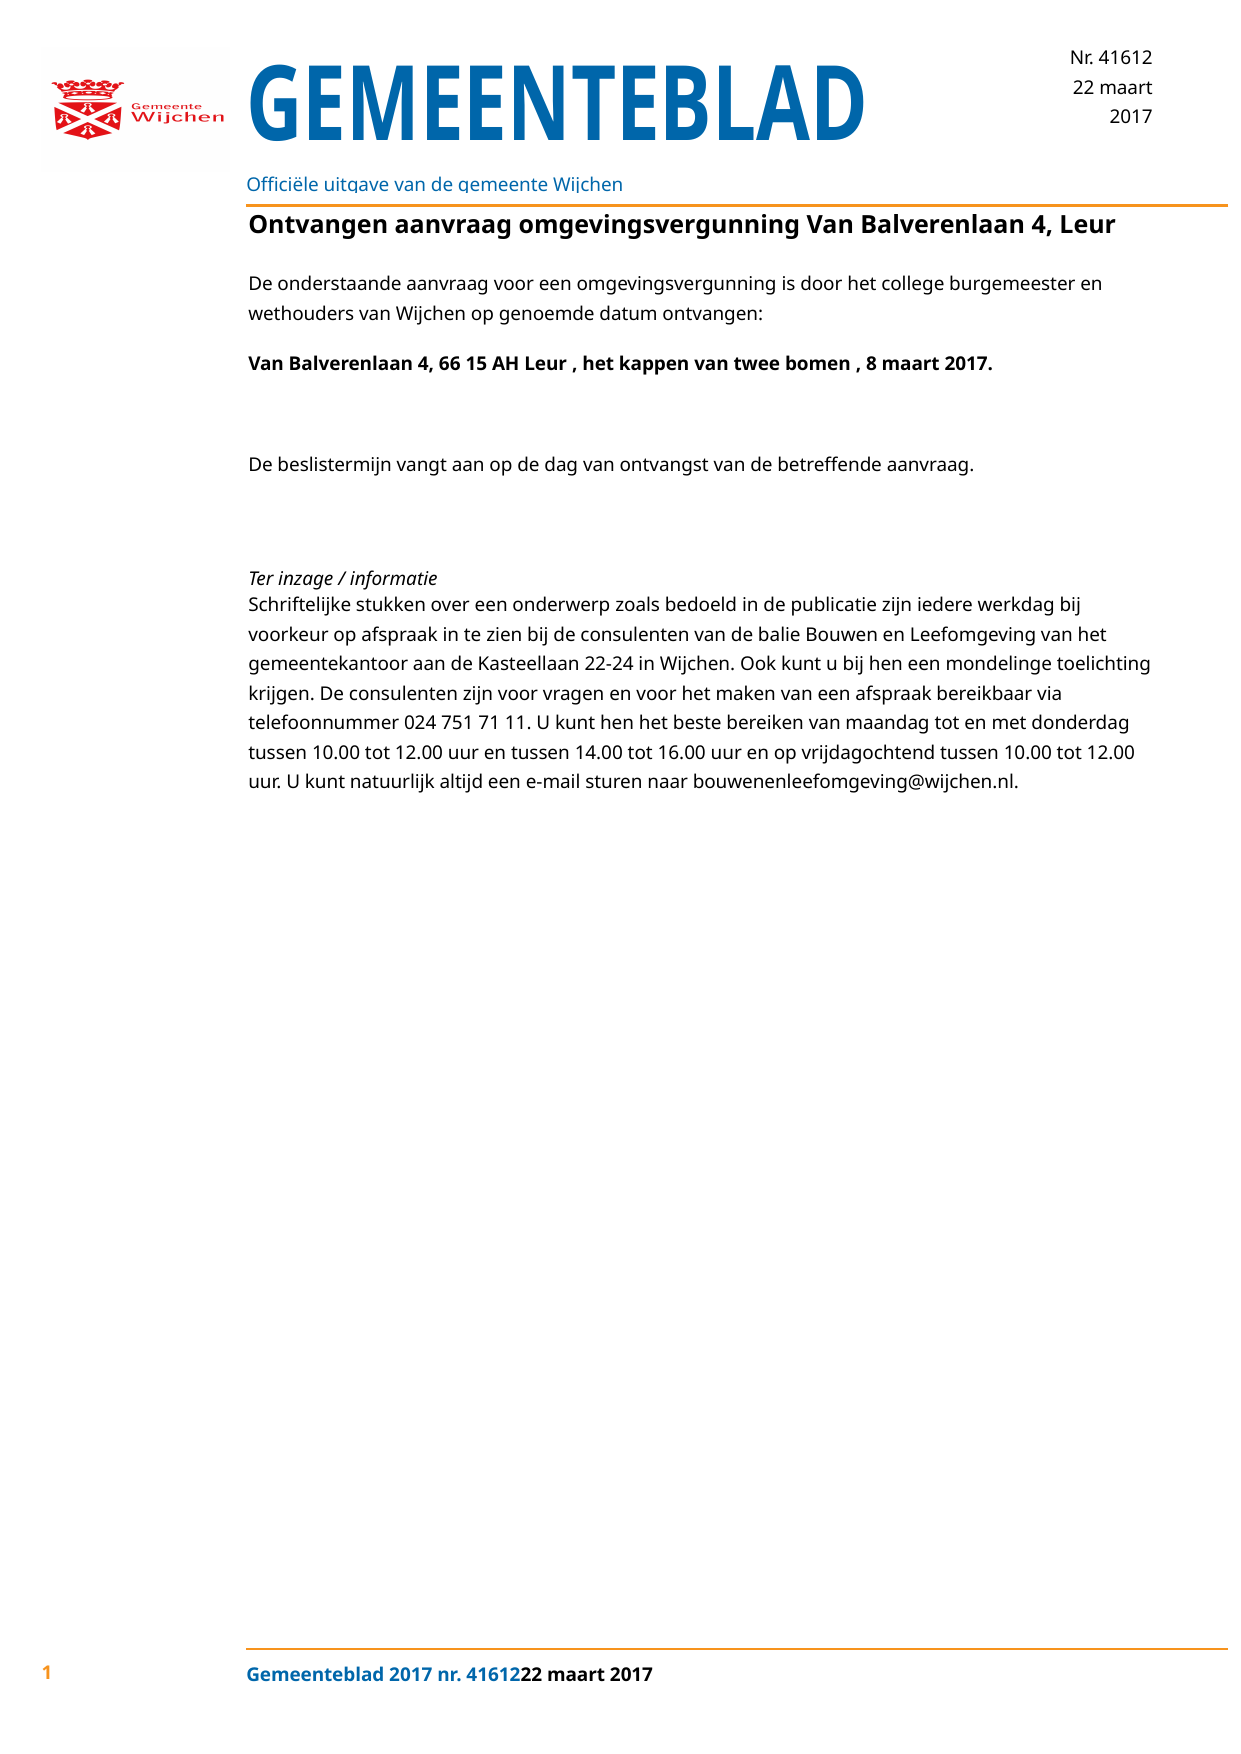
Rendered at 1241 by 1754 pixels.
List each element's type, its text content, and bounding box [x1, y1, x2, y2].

picture [41, 47, 231, 172]
text De onderstaande aanvraag voor een omgevingsvergunning is door het college burgemeester en wethouders van Wijchen op genoemde datum ontvangen: [248, 270, 1152, 326]
text Ter inzage / informatie [248, 566, 1152, 591]
text Van Balverenlaan 4, 66 15 AH Leur , het kappen van twee bomen , 8 maart 2017. [248, 350, 1152, 376]
text Schriftelijke stukken over een onderwerp zoals bedoeld in de publicatie zijn iedere werkdag bij voorkeur op afspraak in te zien bij de consulenten van de balie Bouwen en Leefomgeving van het gemeentekantoor aan de Kasteellaan 22-24 in Wijchen. Ook kunt u bij hen een mondelinge toelichting krijgen. De consulenten zijn voor vragen en voor het maken van een afspraak bereikbaar via telefoonnummer 024 751 71 11. U kunt hen het beste bereiken van maandag tot en met donderdag tussen 10.00 tot 12.00 uur en tussen 14.00 tot 16.00 uur en op vrijdagochtend tussen 10.00 tot 12.00 uur. U kunt natuurlijk altijd een e-mail sturen naar bouwenenleefomgeving@wijchen.nl. [248, 591, 1152, 794]
text De beslistermijn vangt aan op de dag van ontvangst van de betreffende aanvraag. [248, 451, 1152, 477]
text Ontvangen aanvraag omgevingsvergunning Van Balverenlaan 4, Leur [248, 207, 1152, 241]
